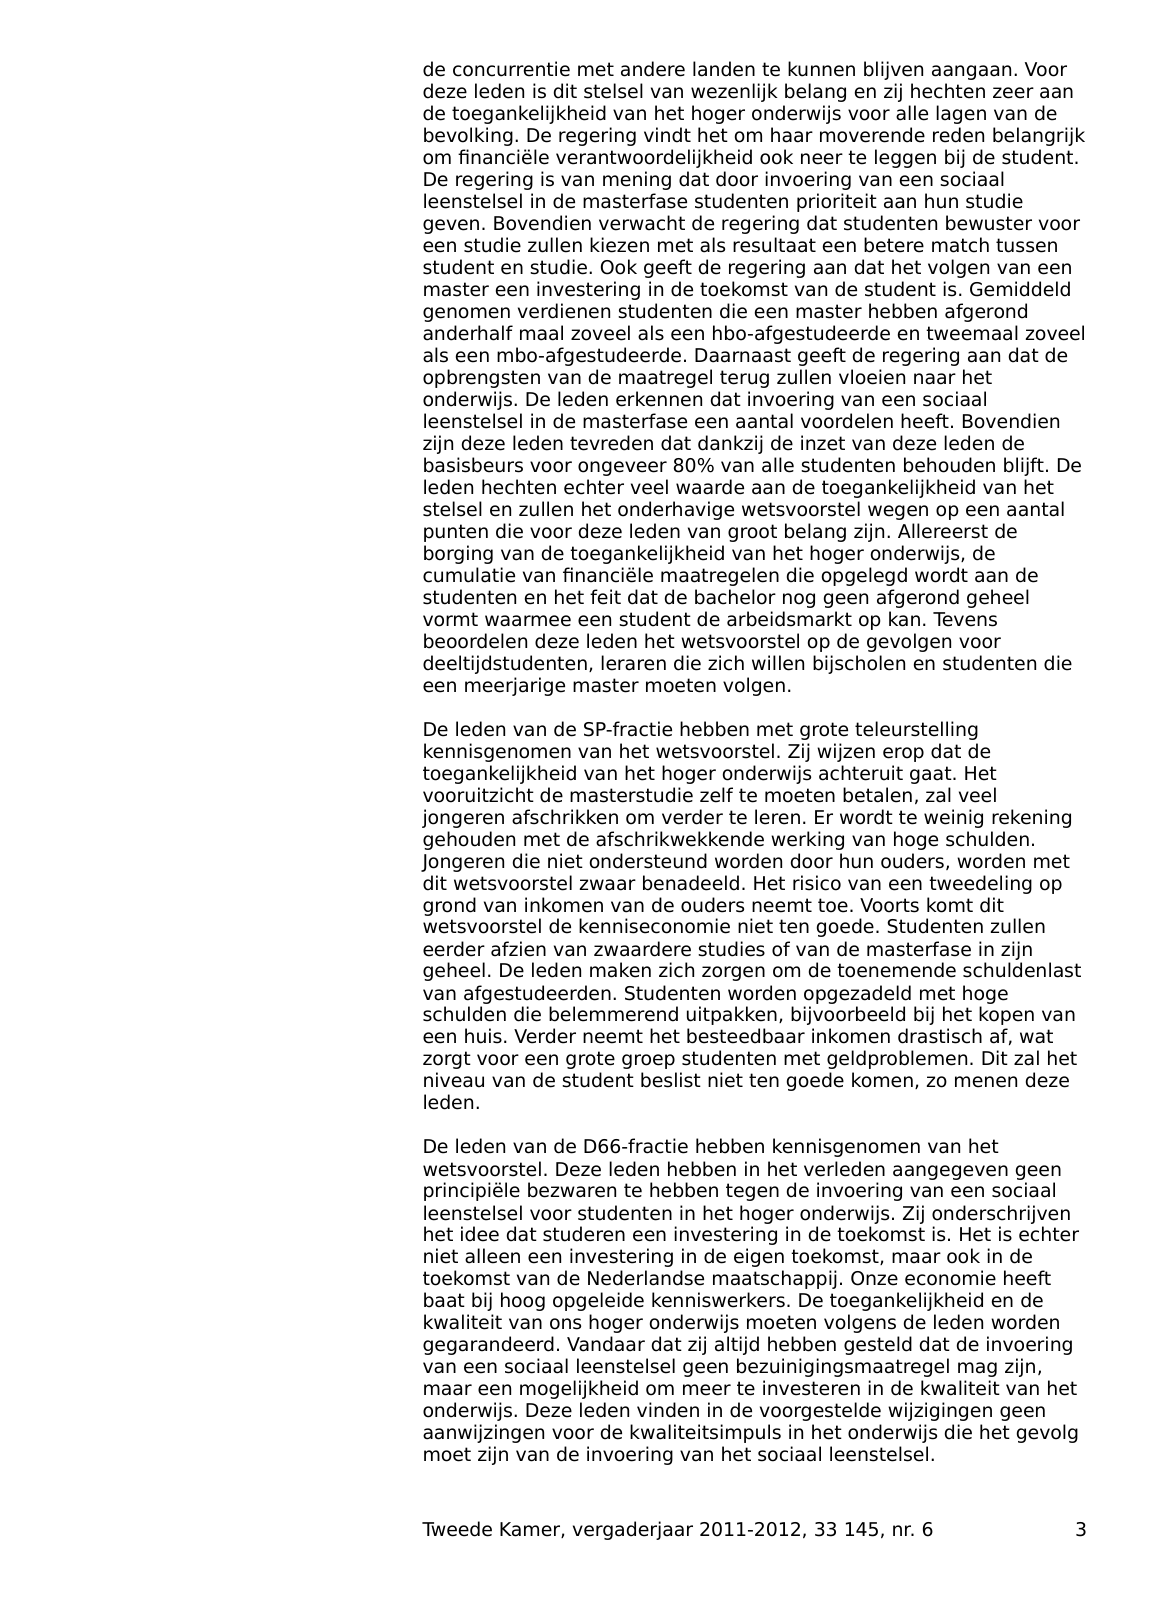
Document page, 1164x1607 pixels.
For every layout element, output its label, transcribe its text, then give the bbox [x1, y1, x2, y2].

text De leden van de SP-fractie hebben met grote teleurstelling kennisgenomen van het wetsvoorstel. Zij wijzen erop dat de toegankelijkheid van het hoger onderwijs achteruit gaat. Het vooruitzicht de masterstudie zelf te moeten betalen, zal veel jongeren afschrikken om verder te leren. Er wordt te weinig rekening gehouden met de afschrikwekkende werking van hoge schulden. Jongeren die niet ondersteund worden door hun ouders, worden met dit wetsvoorstel zwaar benadeeld. Het risico van een tweedeling op grond van inkomen van de ouders neemt toe. Voorts komt dit wetsvoorstel de kenniseconomie niet ten goede. Studenten zullen eerder afzien van zwaardere studies of van de masterfase in zijn geheel. De leden maken zich zorgen om de toenemende schuldenlast van afgestudeerden. Studenten worden opgezadeld met hoge schulden die belemmerend uitpakken, bijvoorbeeld bij het kopen van een huis. Verder neemt het besteedbaar inkomen drastisch af, wat zorgt voor een grote groep studenten met geldproblemen. Dit zal het niveau van de student beslist niet ten goede komen, zo menen deze leden. [422, 719, 1087, 1114]
text De leden van de D66-fractie hebben kennisgenomen van het wetsvoorstel. Deze leden hebben in het verleden aangegeven geen principiële bezwaren te hebben tegen de invoering van een sociaal leenstelsel voor studenten in het hoger onderwijs. Zij onderschrijven het idee dat studeren een investering in de toekomst is. Het is echter niet alleen een investering in de eigen toekomst, maar ook in de toekomst van de Nederlandse maatschappij. Onze economie heeft baat bij hoog opgeleide kenniswerkers. De toegankelijkheid en de kwaliteit van ons hoger onderwijs moeten volgens de leden worden gegarandeerd. Vandaar dat zij altijd hebben gesteld dat de invoering van een sociaal leenstelsel geen bezuinigingsmaatregel mag zijn, maar een mogelijkheid om meer te investeren in de kwaliteit van het onderwijs. Deze leden vinden in de voorgestelde wijzigingen geen aanwijzingen voor de kwaliteitsimpuls in het onderwijs die het gevolg moet zijn van de invoering van het sociaal leenstelsel. [422, 1136, 1087, 1466]
text de concurrentie met andere landen te kunnen blijven aangaan. Voor deze leden is dit stelsel van wezenlijk belang en zij hechten zeer aan de toegankelijkheid van het hoger onderwijs voor alle lagen van de bevolking. De regering vindt het om haar moverende reden belangrijk om financiële verantwoordelijkheid ook neer te leggen bij de student. De regering is van mening dat door invoering van een sociaal leenstelsel in de masterfase studenten prioriteit aan hun studie geven. Bovendien verwacht de regering dat studenten bewuster voor een studie zullen kiezen met als resultaat een betere match tussen student en studie. Ook geeft de regering aan dat het volgen van een master een investering in de toekomst van de student is. Gemiddeld genomen verdienen studenten die een master hebben afgerond anderhalf maal zoveel als een hbo-afgestudeerde en tweemaal zoveel als een mbo-afgestudeerde. Daarnaast geeft de regering aan dat de opbrengsten van de maatregel terug zullen vloeien naar het onderwijs. De leden erkennen dat invoering van een sociaal leenstelsel in de masterfase een aantal voordelen heeft. Bovendien zijn deze leden tevreden dat dankzij de inzet van deze leden de basisbeurs voor ongeveer 80% van alle studenten behouden blijft. De leden hechten echter veel waarde aan de toegankelijkheid van het stelsel en zullen het onderhavige wetsvoorstel wegen op een aantal punten die voor deze leden van groot belang zijn. Allereerst de borging van de toegankelijkheid van het hoger onderwijs, de cumulatie van financiële maatregelen die opgelegd wordt aan de studenten en het feit dat de bachelor nog geen afgerond geheel vormt waarmee een student de arbeidsmarkt op kan. Tevens beoordelen deze leden het wetsvoorstel op de gevolgen voor deeltijdstudenten, leraren die zich willen bijscholen en studenten die een meerjarige master moeten volgen. [422, 59, 1087, 696]
